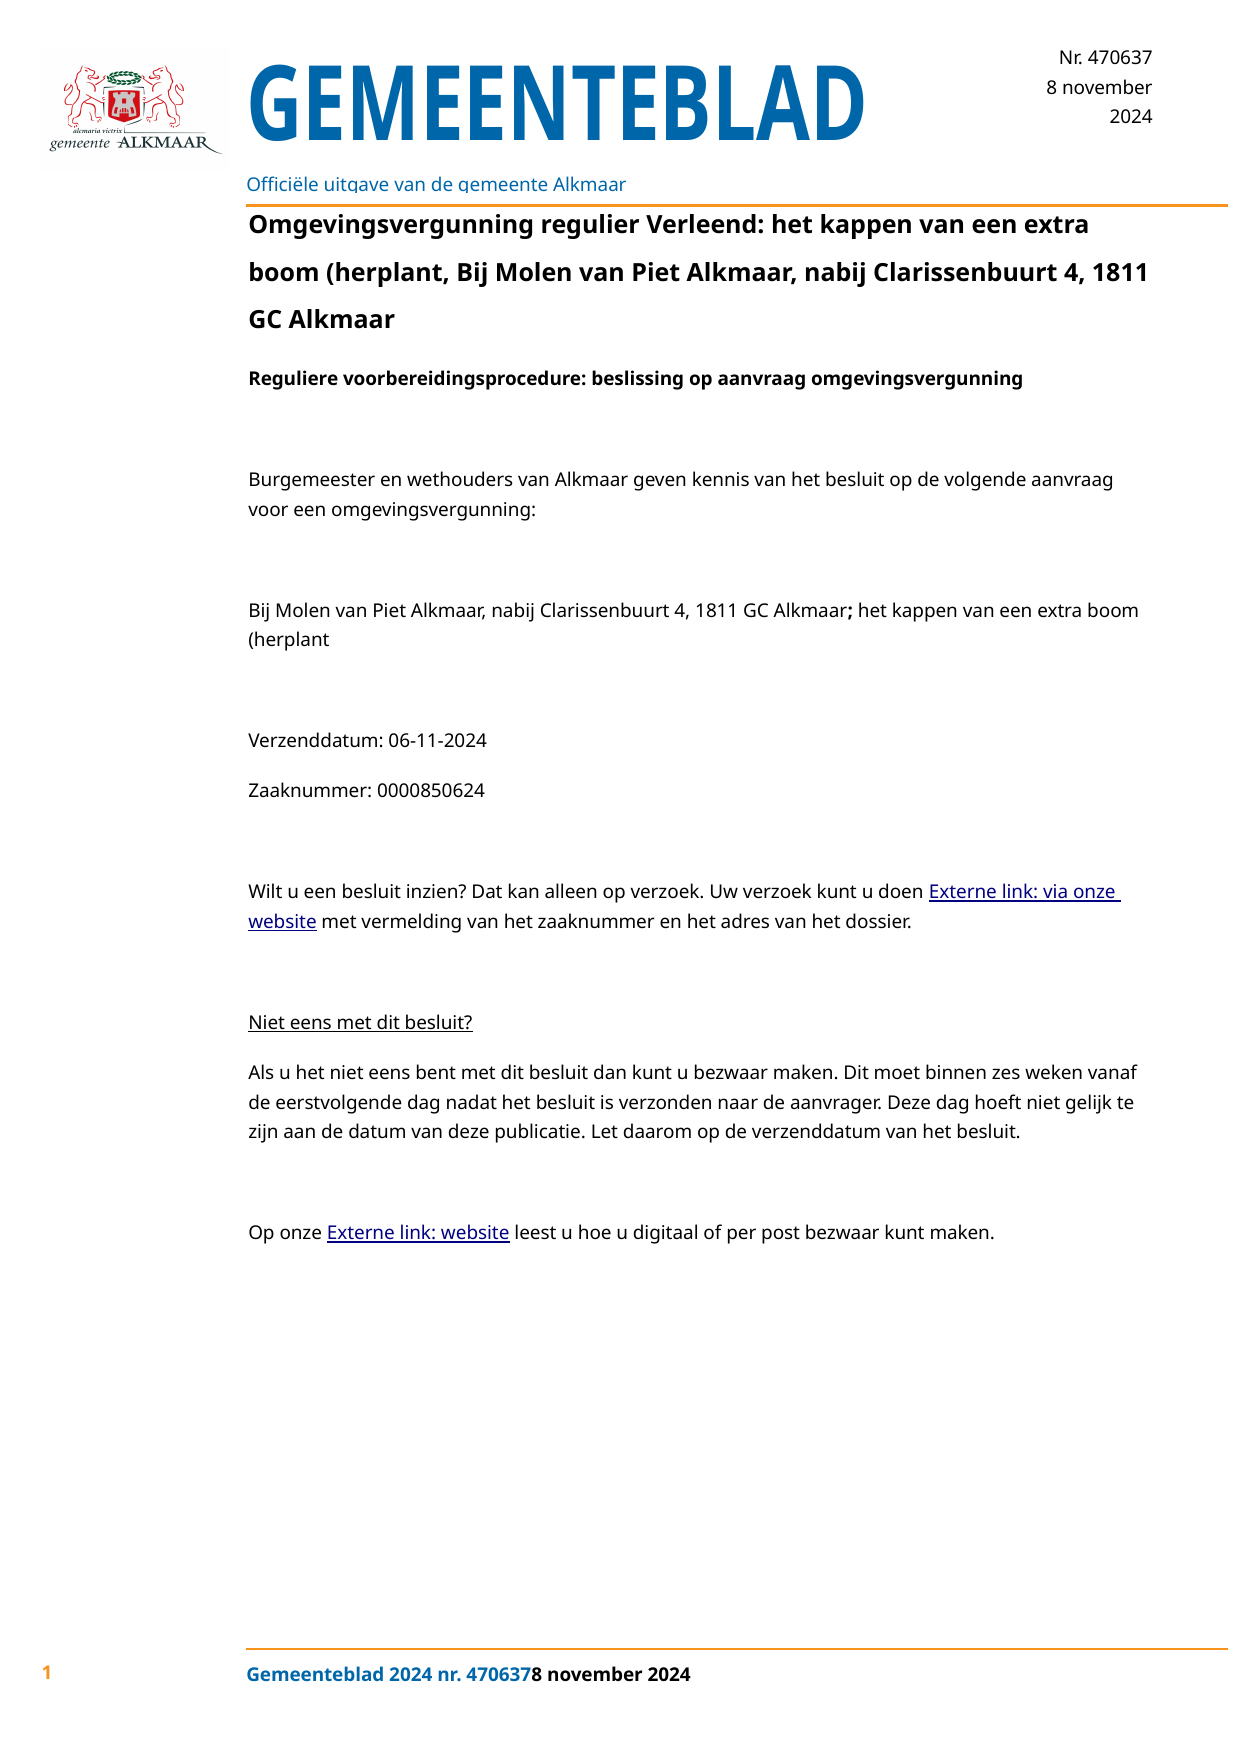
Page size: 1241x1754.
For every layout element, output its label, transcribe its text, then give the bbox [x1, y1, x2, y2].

text Als u het niet eens bent met dit besluit dan kunt u bezwaar maken. Dit moet binnen zes weken vanaf de eerstvolgende dag nadat het besluit is verzonden naar de aanvrager. Deze dag hoeft niet gelijk te zijn aan de datum van deze publicatie. Let daarom op de verzenddatum van het besluit. [248, 1059, 1152, 1144]
text Reguliere voorbereidingsprocedure: beslissing op aanvraag omgevingsvergunning [248, 366, 1152, 391]
text Burgemeester en wethouders van Alkmaar geven kennis van het besluit op de volgende aanvraag voor een omgevingsvergunning: [248, 466, 1152, 522]
text Wilt u een besluit inzien? Dat kan alleen op verzoek. Uw verzoek kunt u doen Externe link: via onze website met vermelding van het zaaknummer en het adres van het dossier. [248, 878, 1152, 934]
text Zaaknummer: 0000850624 [248, 778, 1152, 803]
text Verzenddatum: 06-11-2024 [248, 727, 1152, 753]
text Bij Molen van Piet Alkmaar, nabij Clarissenbuurt 4, 1811 GC Alkmaar; het kappen van een extra boom (herplant [248, 597, 1152, 652]
picture [41, 47, 231, 172]
text Omgevingsvergunning regulier Verleend: het kappen van een extra boom (herplant, Bij Molen van Piet Alkmaar, nabij Clarissenbuurt 4, 1811 GC Alkmaar [248, 207, 1152, 336]
text Op onze Externe link: website leest u hoe u digitaal of per post bezwaar kunt maken. [248, 1219, 1152, 1245]
text Niet eens met dit besluit? [248, 1009, 1152, 1034]
